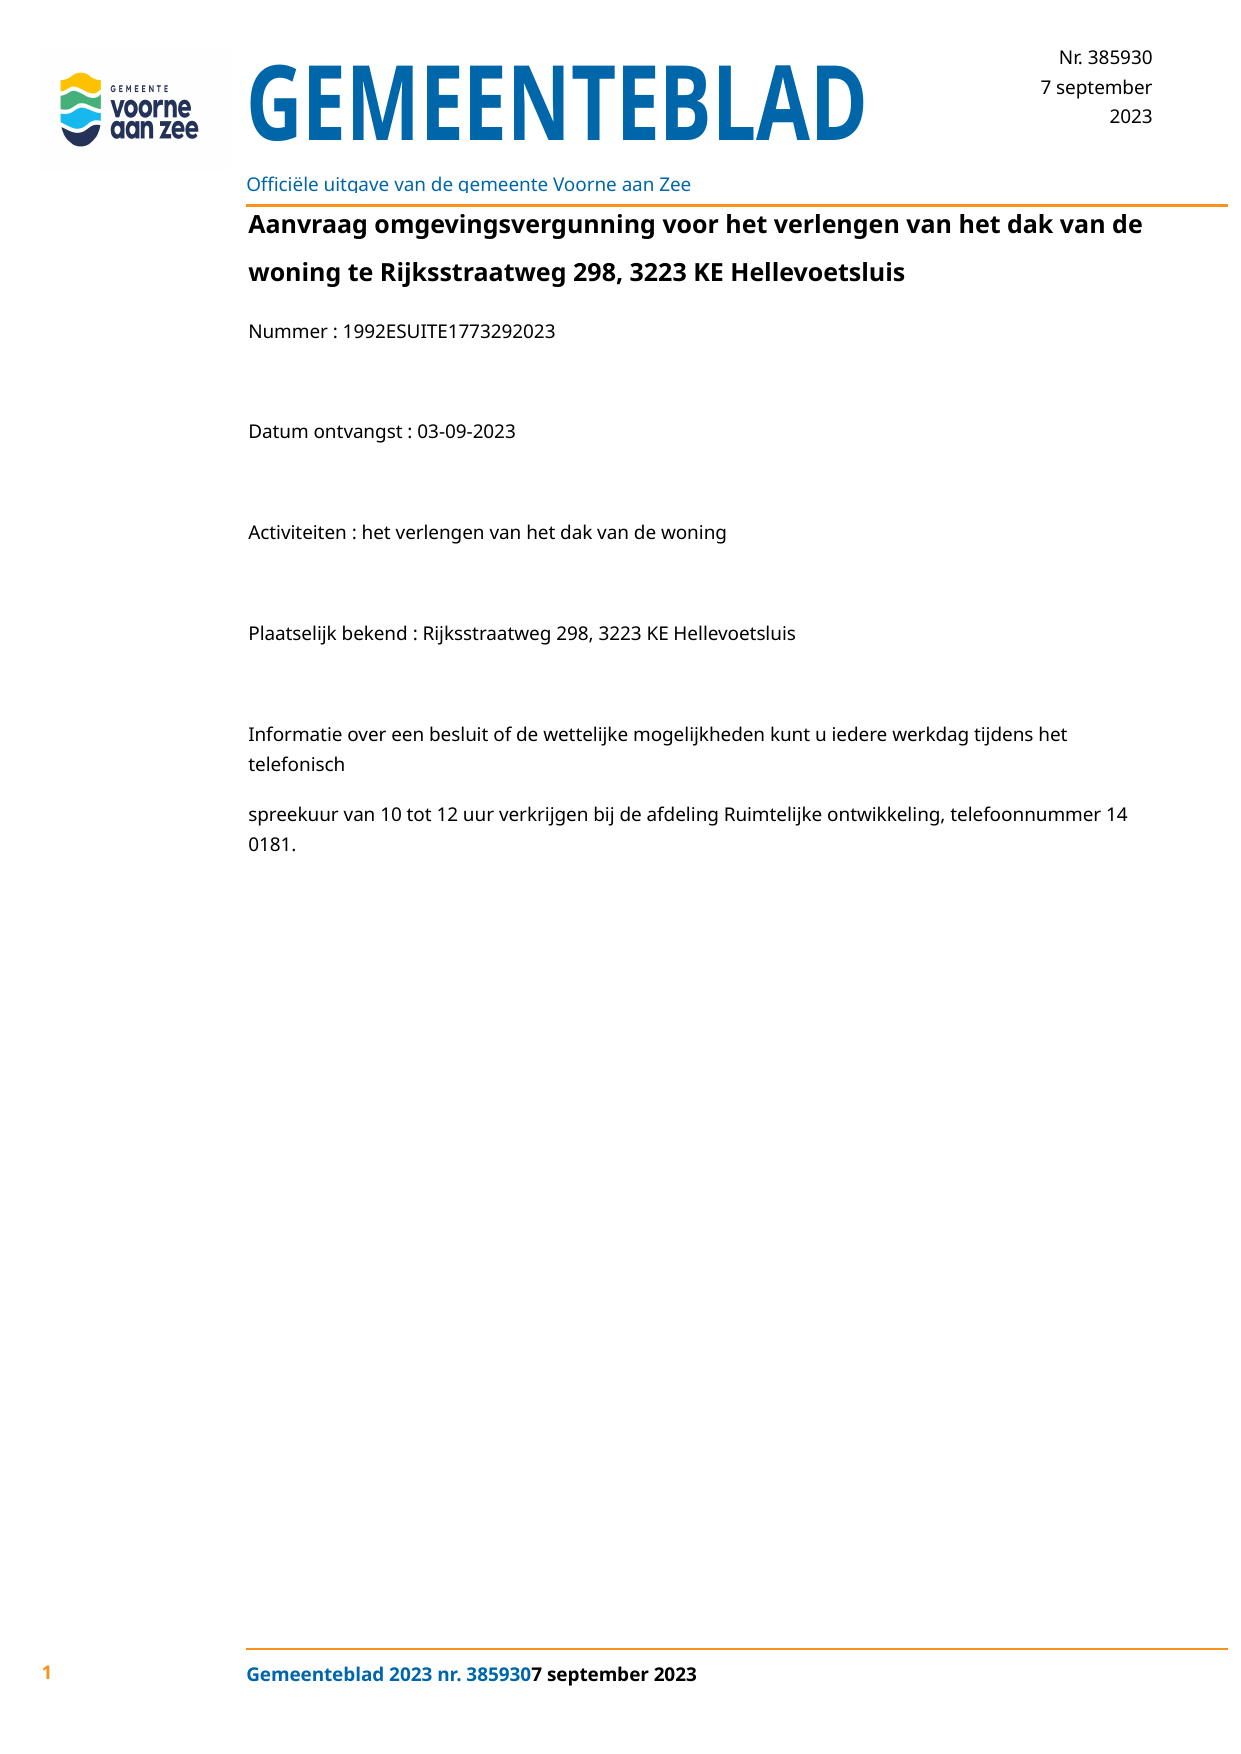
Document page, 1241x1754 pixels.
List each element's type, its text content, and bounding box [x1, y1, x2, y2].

text Aanvraag omgevingsvergunning voor het verlengen van het dak van de woning te Rijksstraatweg 298, 3223 KE Hellevoetsluis [248, 207, 1152, 288]
text Informatie over een besluit of de wettelijke mogelijkheden kunt u iedere werkdag tijdens het telefonisch [248, 721, 1152, 777]
text Activiteiten : het verlengen van het dak van de woning [248, 519, 1152, 545]
picture [41, 47, 231, 172]
text Nummer : 1992ESUITE1773292023 [248, 318, 1152, 344]
text Plaatselijk bekend : Rijksstraatweg 298, 3223 KE Hellevoetsluis [248, 620, 1152, 646]
text spreekuur van 10 tot 12 uur verkrijgen bij de afdeling Ruimtelijke ontwikkeling, telefoonnummer 14 0181. [248, 801, 1152, 857]
text Datum ontvangst : 03-09-2023 [248, 419, 1152, 444]
